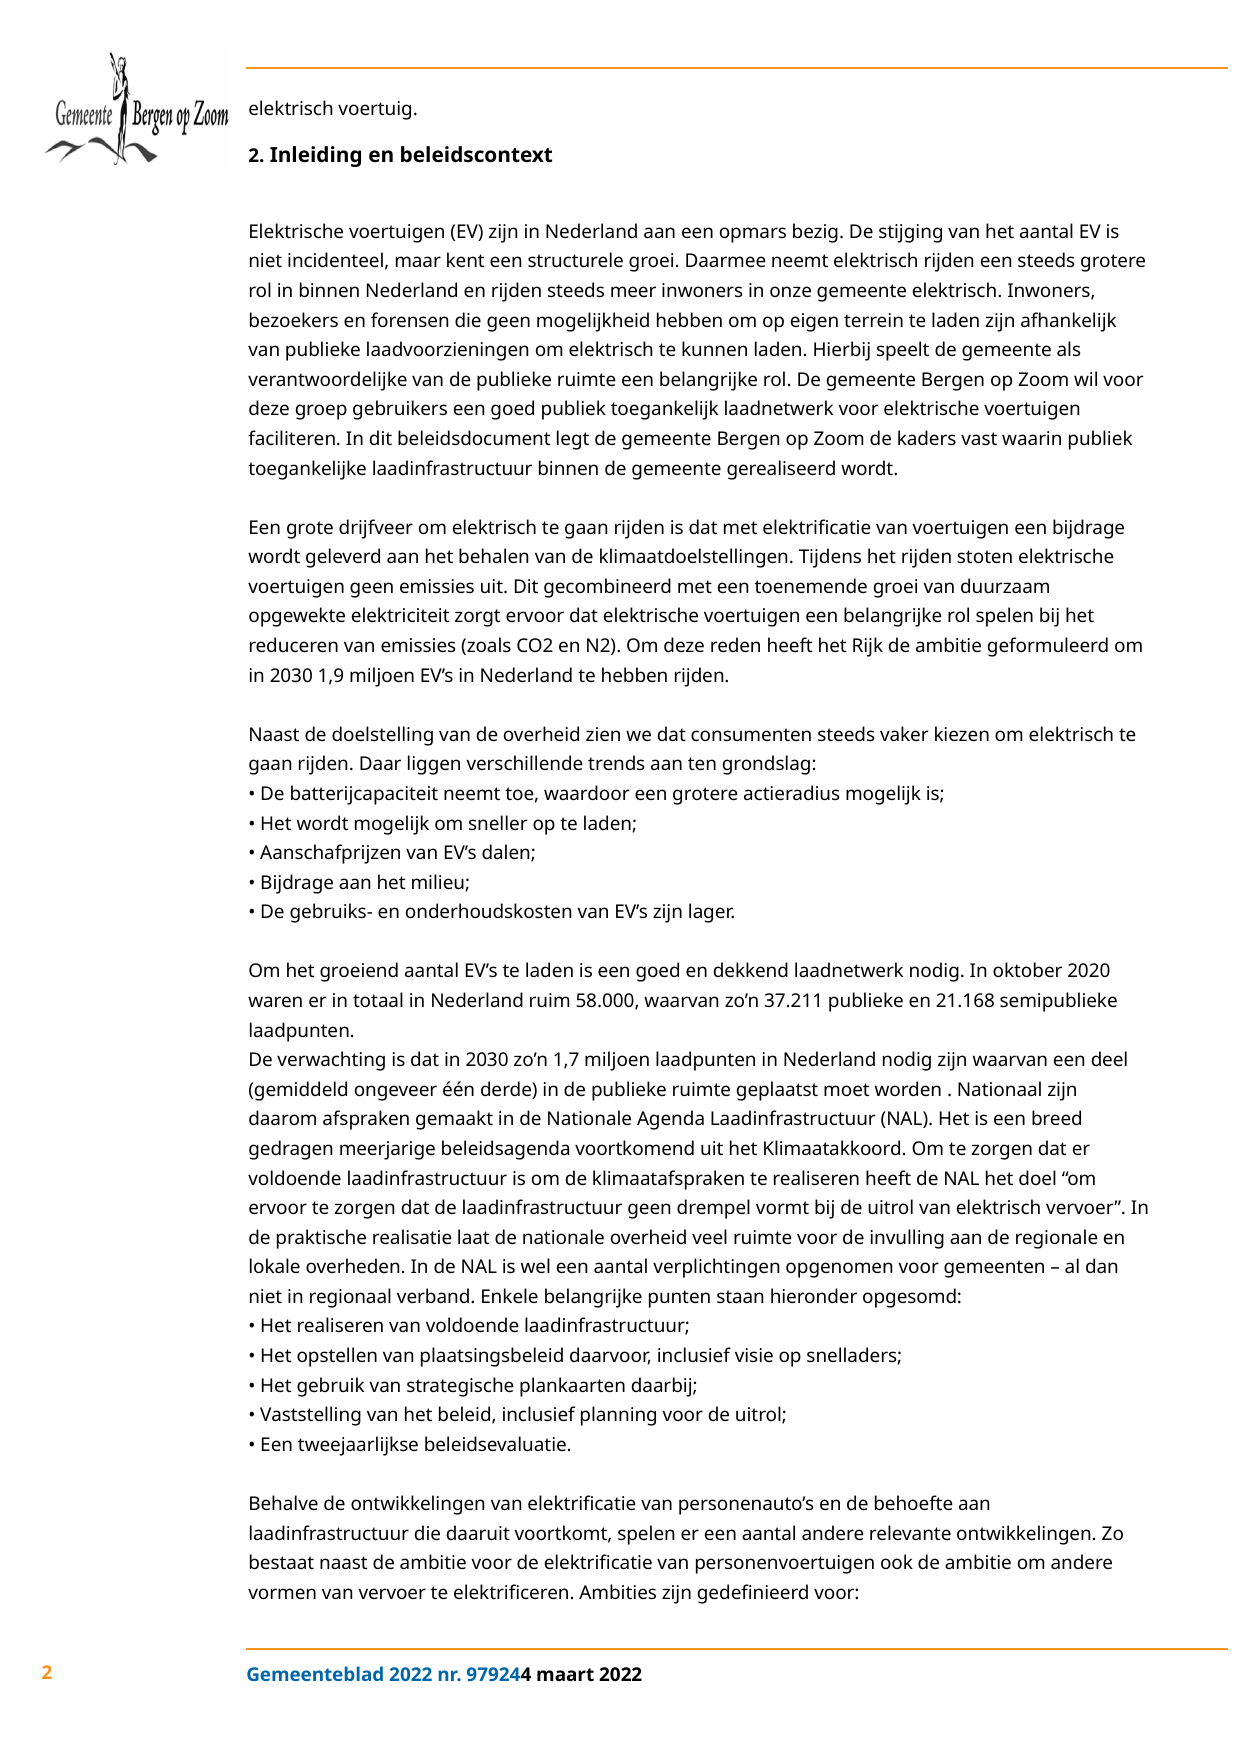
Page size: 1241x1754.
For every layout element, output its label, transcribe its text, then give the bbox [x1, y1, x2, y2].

text Een grote drijfveer om elektrisch te gaan rijden is dat met elektrificatie van voertuigen een bijdrage wordt geleverd aan het behalen van de klimaatdoelstellingen. Tijdens het rijden stoten elektrische voertuigen geen emissies uit. Dit gecombineerd met een toenemende groei van duurzaam opgewekte elektriciteit zorgt ervoor dat elektrische voertuigen een belangrijke rol spelen bij het reduceren van emissies (zoals CO2 en N2). Om deze reden heeft het Rijk de ambitie geformuleerd om in 2030 1,9 miljoen EV’s in Nederland te hebben rijden. [248, 514, 1152, 688]
text elektrisch voertuig. [248, 95, 1152, 121]
text • Het gebruik van strategische plankaarten daarbij; [248, 1372, 1152, 1398]
text Om het groeiend aantal EV’s te laden is een goed en dekkend laadnetwerk nodig. In oktober 2020 waren er in totaal in Nederland ruim 58.000, waarvan zo’n 37.211 publieke en 21.168 semipublieke laadpunten. [248, 958, 1152, 1043]
text 2. Inleiding en beleidscontext [248, 140, 1152, 169]
text Behalve de ontwikkelingen van elektrificatie van personenauto’s en de behoefte aan laadinfrastructuur die daaruit voortkomt, spelen er een aantal andere relevante ontwikkelingen. Zo bestaat naast de ambitie voor de elektrificatie van personenvoertuigen ook de ambitie om andere vormen van vervoer te elektrificeren. Ambities zijn gedefinieerd voor: [248, 1490, 1152, 1605]
text • Vaststelling van het beleid, inclusief planning voor de uitrol; [248, 1401, 1152, 1427]
text • De gebruiks- en onderhoudskosten van EV’s zijn lager. [248, 898, 1152, 924]
text • Het realiseren van voldoende laadinfrastructuur; [248, 1313, 1152, 1338]
text Elektrische voertuigen (EV) zijn in Nederland aan een opmars bezig. De stijging van het aantal EV is niet incidenteel, maar kent een structurele groei. Daarmee neemt elektrisch rijden een steeds grotere rol in binnen Nederland en rijden steeds meer inwoners in onze gemeente elektrisch. Inwoners, bezoekers en forensen die geen mogelijkheid hebben om op eigen terrein te laden zijn afhankelijk van publieke laadvoorzieningen om elektrisch te kunnen laden. Hierbij speelt de gemeente als verantwoordelijke van de publieke ruimte een belangrijke rol. De gemeente Bergen op Zoom wil voor deze groep gebruikers een goed publiek toegankelijk laadnetwerk voor elektrische voertuigen faciliteren. In dit beleidsdocument legt de gemeente Bergen op Zoom de kaders vast waarin publiek toegankelijke laadinfrastructuur binnen de gemeente gerealiseerd wordt. [248, 218, 1152, 481]
text • Aanschafprijzen van EV’s dalen; [248, 839, 1152, 865]
text De verwachting is dat in 2030 zo’n 1,7 miljoen laadpunten in Nederland nodig zijn waarvan een deel (gemiddeld ongeveer één derde) in de publieke ruimte geplaatst moet worden . Nationaal zijn daarom afspraken gemaakt in de Nationale Agenda Laadinfrastructuur (NAL). Het is een breed gedragen meerjarige beleidsagenda voortkomend uit het Klimaatakkoord. Om te zorgen dat er voldoende laadinfrastructuur is om de klimaatafspraken te realiseren heeft de NAL het doel “om ervoor te zorgen dat de laadinfrastructuur geen drempel vormt bij de uitrol van elektrisch vervoer”. In de praktische realisatie laat de nationale overheid veel ruimte voor de invulling aan de regionale en lokale overheden. In de NAL is wel een aantal verplichtingen opgenomen voor gemeenten – al dan niet in regionaal verband. Enkele belangrijke punten staan hieronder opgesomd: [248, 1046, 1152, 1309]
text • Bijdrage aan het milieu; [248, 869, 1152, 895]
text • Een tweejaarlijkse beleidsevaluatie. [248, 1431, 1152, 1457]
text • Het opstellen van plaatsingsbeleid daarvoor, inclusief visie op snelladers; [248, 1342, 1152, 1368]
text • De batterijcapaciteit neemt toe, waardoor een grotere actieradius mogelijk is; [248, 780, 1152, 806]
text • Het wordt mogelijk om sneller op te laden; [248, 810, 1152, 836]
picture [41, 47, 231, 172]
text Naast de doelstelling van de overheid zien we dat consumenten steeds vaker kiezen om elektrisch te gaan rijden. Daar liggen verschillende trends aan ten grondslag: [248, 721, 1152, 776]
